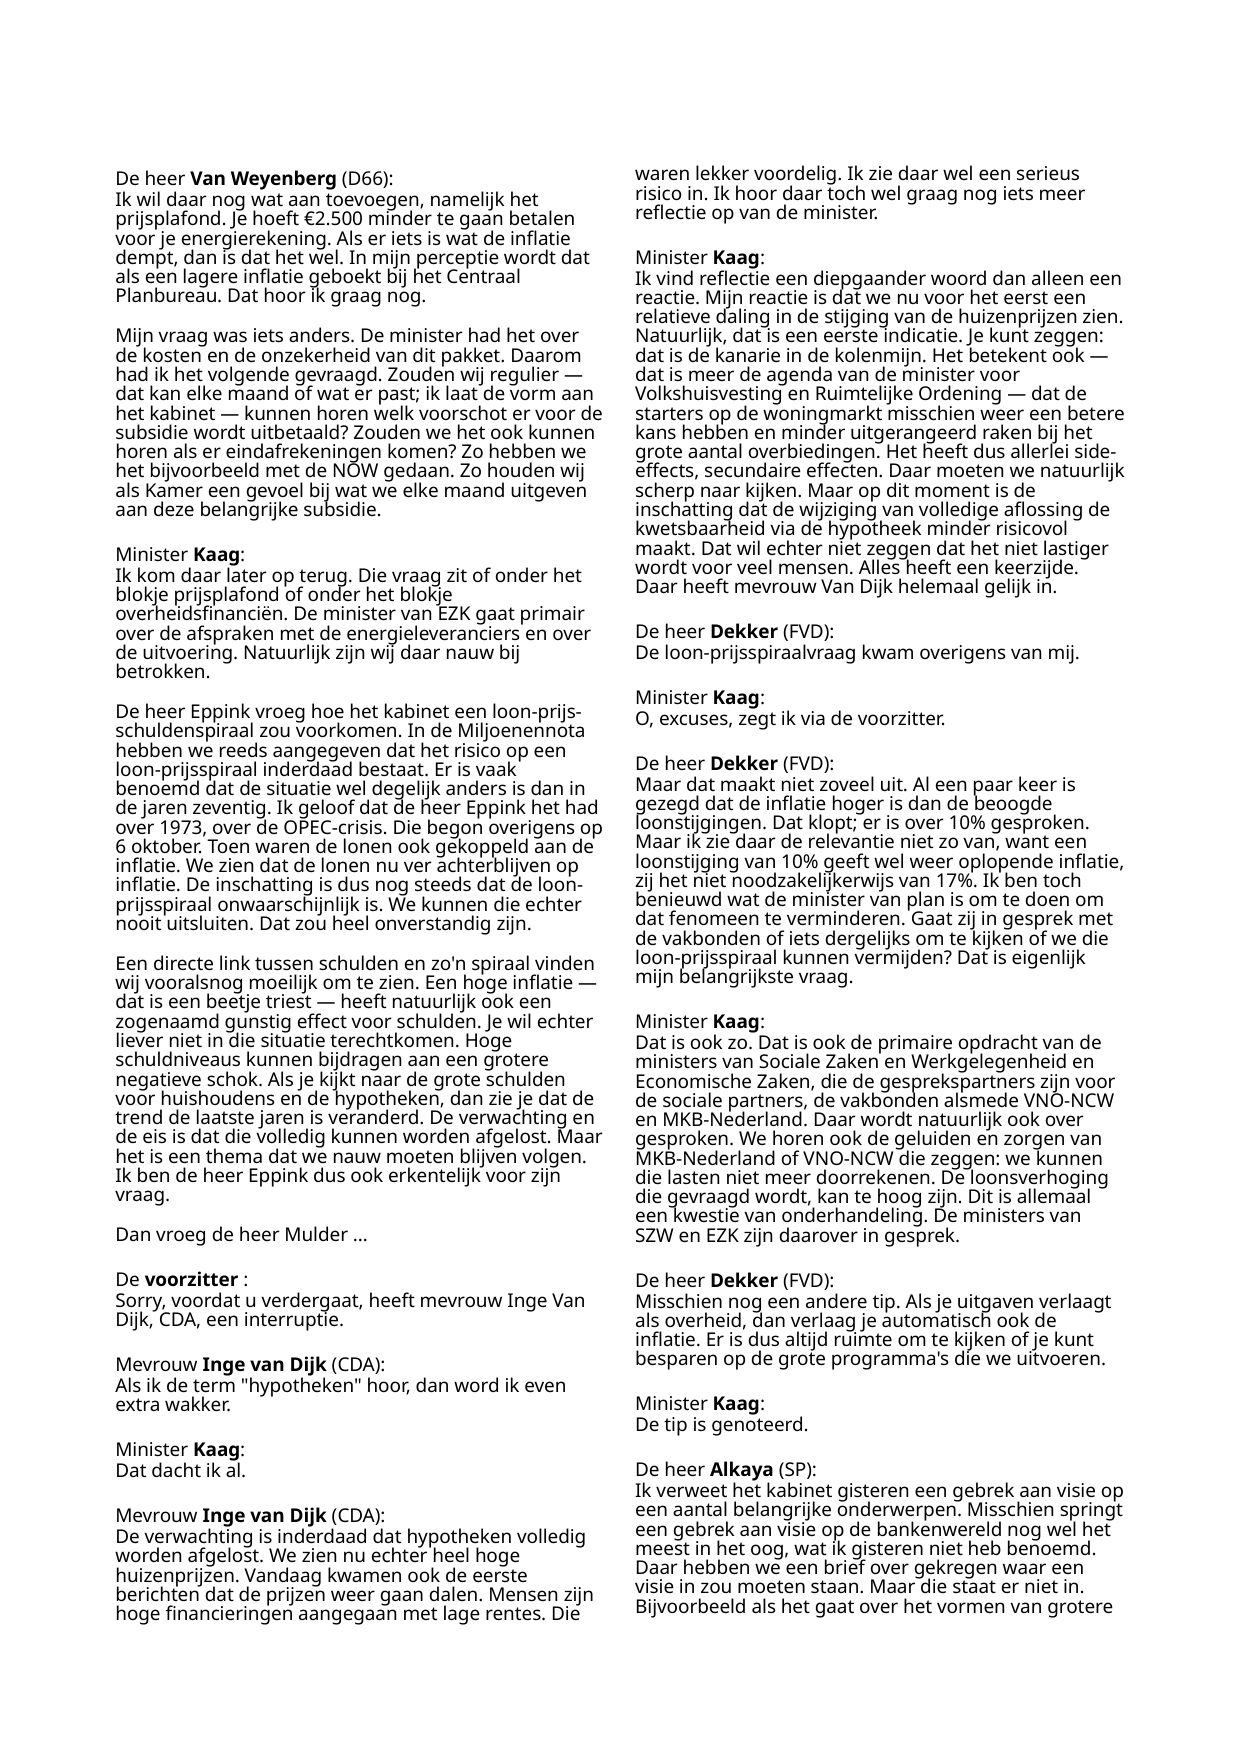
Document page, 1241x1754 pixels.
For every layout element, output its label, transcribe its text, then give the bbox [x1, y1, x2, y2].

text De heer Alkaya (SP): [635, 1456, 1125, 1482]
text Dat dacht ik al. [115, 1462, 605, 1482]
text Dat is ook zo. Dat is ook de primaire opdracht van de ministers van Sociale Zaken en Werkgelegenheid en Economische Zaken, die de gesprekspartners zijn voor de sociale partners, de vakbonden alsmede VNO-NCW en MKB-Nederland. Daar wordt natuurlijk ook over gesproken. We horen ook de geluiden en zorgen van MKB-Nederland of VNO-NCW die zeggen: we kunnen die lasten niet meer doorrekenen. De loonsverhoging die gevraagd wordt, kan te hoog zijn. Dit is allemaal een kwestie van onderhandeling. De ministers van SZW en EZK zijn daarover in gesprek. [635, 1034, 1125, 1246]
text De loon-prijsspiraalvraag kwam overigens van mij. [635, 644, 1125, 663]
text Ik kom daar later op terug. Die vraag zit of onder het blokje prijsplafond of onder het blokje overheidsfinanciën. De minister van EZK gaat primair over de afspraken met de energieleveranciers en over de uitvoering. Natuurlijk zijn wij daar nauw bij betrokken. [115, 567, 605, 682]
text waren lekker voordelig. Ik zie daar wel een serieus risico in. Ik hoor daar toch wel graag nog iets meer reflectie op van de minister. [635, 165, 1125, 223]
text Minister Kaag: [635, 1008, 1125, 1034]
text Mevrouw Inge van Dijk (CDA): [115, 1502, 605, 1528]
text De heer Dekker (FVD): [635, 618, 1125, 644]
text Ik vind reflectie een diepgaander woord dan alleen een reactie. Mijn reactie is dat we nu voor het eerst een relatieve daling in de stijging van de huizenprijzen zien. Natuurlijk, dat is een eerste indicatie. Je kunt zeggen: dat is de kanarie in de kolenmijn. Het betekent ook — dat is meer de agenda van de minister voor Volkshuisvesting en Ruimtelijke Ordening — dat de starters op de woningmarkt misschien weer een betere kans hebben en minder uitgerangeerd raken bij het grote aantal overbiedingen. Het heeft dus allerlei side-effects, secundaire effecten. Daar moeten we natuurlijk scherp naar kijken. Maar op dit moment is de inschatting dat de wijziging van volledige aflossing de kwetsbaarheid via de hypotheek minder risicovol maakt. Dat wil echter niet zeggen dat het niet lastiger wordt voor veel mensen. Alles heeft een keerzijde. Daar heeft mevrouw Van Dijk helemaal gelijk in. [635, 270, 1125, 597]
text Ik wil daar nog wat aan toevoegen, namelijk het prijsplafond. Je hoeft €2.500 minder te gaan betalen voor je energierekening. Als er iets is wat de inflatie dempt, dan is dat het wel. In mijn perceptie wordt dat als een lagere inflatie geboekt bij het Centraal Planbureau. Dat hoor ik graag nog. [115, 191, 605, 307]
text De heer Van Weyenberg (D66): [115, 165, 605, 191]
text Ik verweet het kabinet gisteren een gebrek aan visie op een aantal belangrijke onderwerpen. Misschien springt een gebrek aan visie op de bankenwereld nog wel het meest in het oog, wat ik gisteren niet heb benoemd. Daar hebben we een brief over gekregen waar een visie in zou moeten staan. Maar die staat er niet in. Bijvoorbeeld als het gaat over het vormen van grotere [635, 1482, 1125, 1617]
text Als ik de term "hypotheken" hoor, dan word ik even extra wakker. [115, 1377, 605, 1416]
text Minister Kaag: [635, 244, 1125, 270]
text De heer Dekker (FVD): [635, 750, 1125, 776]
text Dan vroeg de heer Mulder … [115, 1226, 605, 1246]
text De heer Eppink vroeg hoe het kabinet een loon-prijs-schuldenspiraal zou voorkomen. In de Miljoenennota hebben we reeds aangegeven dat het risico op een loon-prijsspiraal inderdaad bestaat. Er is vaak benoemd dat de situatie wel degelijk anders is dan in de jaren zeventig. Ik geloof dat de heer Eppink het had over 1973, over de OPEC-crisis. Die begon overigens op 6 oktober. Toen waren de lonen ook gekoppeld aan de inflatie. We zien dat de lonen nu ver achterblijven op inflatie. De inschatting is dus nog steeds dat de loon-prijsspiraal onwaarschijnlijk is. We kunnen die echter nooit uitsluiten. Dat zou heel onverstandig zijn. [115, 703, 605, 934]
text De verwachting is inderdaad dat hypotheken volledig worden afgelost. We zien nu echter heel hoge huizenprijzen. Vandaag kwamen ook de eerste berichten dat de prijzen weer gaan dalen. Mensen zijn hoge financieringen aangegaan met lage rentes. Die [115, 1528, 605, 1624]
text De tip is genoteerd. [635, 1416, 1125, 1436]
text Minister Kaag: [635, 1391, 1125, 1416]
text Maar dat maakt niet zoveel uit. Al een paar keer is gezegd dat de inflatie hoger is dan de beoogde loonstijgingen. Dat klopt; er is over 10% gesproken. Maar ik zie daar de relevantie niet zo van, want een loonstijging van 10% geeft wel weer oplopende inflatie, zij het niet noodzakelijkerwijs van 17%. Ik ben toch benieuwd wat de minister van plan is om te doen om dat fenomeen te verminderen. Gaat zij in gesprek met de vakbonden of iets dergelijks om te kijken of we die loon-prijsspiraal kunnen vermijden? Dat is eigenlijk mijn belangrijkste vraag. [635, 776, 1125, 987]
text O, excuses, zegt ik via de voorzitter. [635, 710, 1125, 729]
text Mijn vraag was iets anders. De minister had het over de kosten en de onzekerheid van dit pakket. Daarom had ik het volgende gevraagd. Zouden wij regulier — dat kan elke maand of wat er past; ik laat de vorm aan het kabinet — kunnen horen welk voorschot er voor de subsidie wordt uitbetaald? Zouden we het ook kunnen horen als er eindafrekeningen komen? Zo hebben we het bijvoorbeeld met de NOW gedaan. Zo houden wij als Kamer een gevoel bij wat we elke maand uitgeven aan deze belangrijke subsidie. [115, 327, 605, 520]
text Een directe link tussen schulden en zo'n spiraal vinden wij vooralsnog moeilijk om te zien. Een hoge inflatie — dat is een beetje triest — heeft natuurlijk ook een zogenaamd gunstig effect voor schulden. Je wil echter liever niet in die situatie terechtkomen. Hoge schuldniveaus kunnen bijdragen aan een grotere negatieve schok. Als je kijkt naar de grote schulden voor huishoudens en de hypotheken, dan zie je dat de trend de laatste jaren is veranderd. De verwachting en de eis is dat die volledig kunnen worden afgelost. Maar het is een thema dat we nauw moeten blijven volgen. Ik ben de heer Eppink dus ook erkentelijk voor zijn vraag. [115, 955, 605, 1206]
text De heer Dekker (FVD): [635, 1267, 1125, 1293]
text Misschien nog een andere tip. Als je uitgaven verlaagt als overheid, dan verlaag je automatisch ook de inflatie. Er is dus altijd ruimte om te kijken of je kunt besparen op de grote programma's die we uitvoeren. [635, 1293, 1125, 1370]
text Sorry, voordat u verdergaat, heeft mevrouw Inge Van Dijk, CDA, een interruptie. [115, 1292, 605, 1331]
text Mevrouw Inge van Dijk (CDA): [115, 1351, 605, 1377]
text Minister Kaag: [115, 1437, 605, 1462]
text Minister Kaag: [115, 541, 605, 567]
text Minister Kaag: [635, 684, 1125, 710]
text De voorzitter : [115, 1266, 605, 1292]
